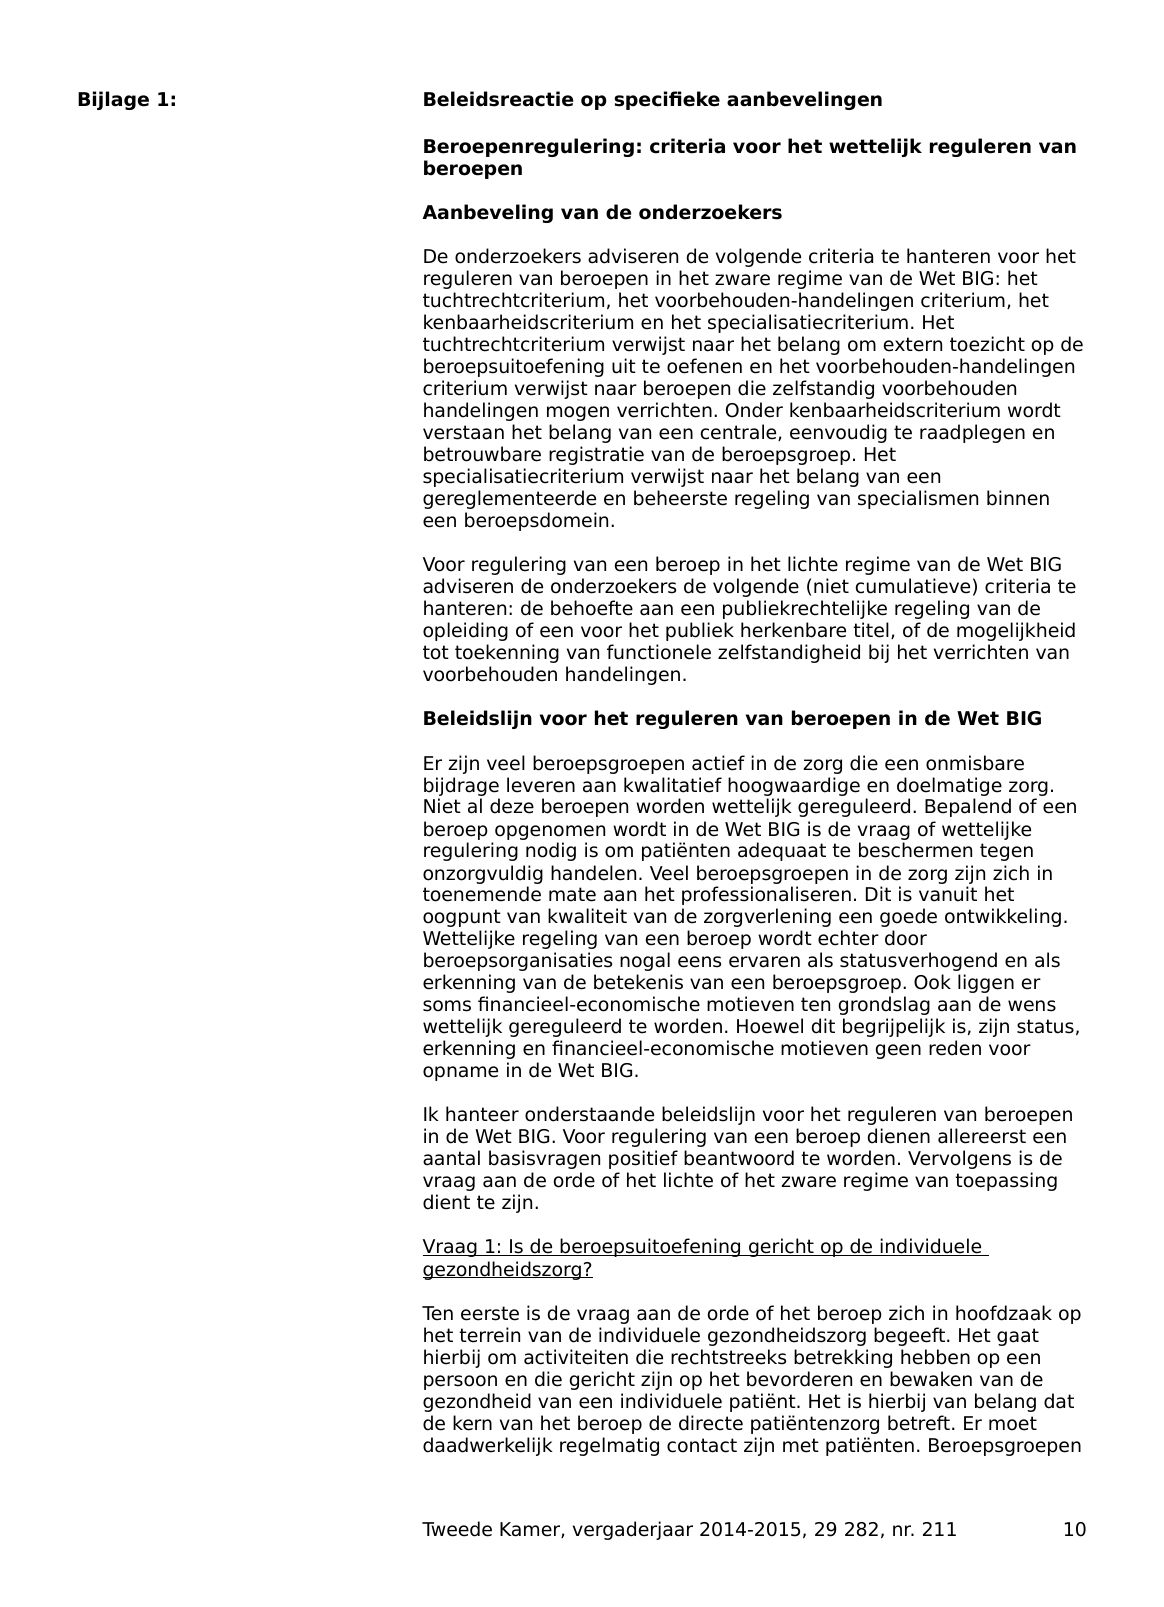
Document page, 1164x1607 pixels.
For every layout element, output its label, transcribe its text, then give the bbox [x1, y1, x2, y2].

subtitle Beleidslijn voor het reguleren van beroepen in de Wet BIG [422, 708, 1087, 730]
subtitle Vraag 1: Is de beroepsuitoefening gericht op de individuele gezondheidszorg? [422, 1236, 1087, 1280]
text Ik hanteer onderstaande beleidslijn voor het reguleren van beroepen in de Wet BIG. Voor regulering van een beroep dienen allereerst een aantal basisvragen positief beantwoord te worden. Vervolgens is de vraag aan de orde of het lichte of het zware regime van toepassing dient te zijn. [422, 1104, 1087, 1214]
text Ten eerste is de vraag aan de orde of het beroep zich in hoofdzaak op het terrein van de individuele gezondheidszorg begeeft. Het gaat hierbij om activiteiten die rechtstreeks betrekking hebben op een persoon en die gericht zijn op het bevorderen en bewaken van de gezondheid van een individuele patiënt. Het is hierbij van belang dat de kern van het beroep de directe patiëntenzorg betreft. Er moet daadwerkelijk regelmatig contact zijn met patiënten. Beroepsgroepen [422, 1303, 1087, 1456]
text Voor regulering van een beroep in het lichte regime van de Wet BIG adviseren de onderzoekers de volgende (niet cumulatieve) criteria te hanteren: de behoefte aan een publiekrechtelijke regeling van de opleiding of een voor het publiek herkenbare titel, of de mogelijkheid tot toekenning van functionele zelfstandigheid bij het verrichten van voorbehouden handelingen. [422, 554, 1087, 686]
subtitle Aanbeveling van de onderzoekers [422, 202, 1087, 224]
text Er zijn veel beroepsgroepen actief in de zorg die een onmisbare bijdrage leveren aan kwalitatief hoogwaardige en doelmatige zorg. Niet al deze beroepen worden wettelijk gereguleerd. Bepalend of een beroep opgenomen wordt in de Wet BIG is de vraag of wettelijke regulering nodig is om patiënten adequaat te beschermen tegen onzorgvuldig handelen. Veel beroepsgroepen in de zorg zijn zich in toenemende mate aan het professionaliseren. Dit is vanuit het oogpunt van kwaliteit van de zorgverlening een goede ontwikkeling. Wettelijke regeling van een beroep wordt echter door beroepsorganisaties nogal eens ervaren als statusverhogend en als erkenning van de betekenis van een beroepsgroep. Ook liggen er soms financieel-economische motieven ten grondslag aan de wens wettelijk gereguleerd te worden. Hoewel dit begrijpelijk is, zijn status, erkenning en financieel-economische motieven geen reden voor opname in de Wet BIG. [422, 752, 1087, 1082]
subtitle Bijlage 1: Beleidsreactie op specifieke aanbevelingen [77, 89, 1087, 111]
subtitle Beroepenregulering: criteria voor het wettelijk reguleren van beroepen [422, 136, 1087, 180]
text De onderzoekers adviseren de volgende criteria te hanteren voor het reguleren van beroepen in het zware regime van de Wet BIG: het tuchtrechtcriterium, het voorbehouden-handelingen criterium, het kenbaarheidscriterium en het specialisatiecriterium. Het tuchtrechtcriterium verwijst naar het belang om extern toezicht op de beroepsuitoefening uit te oefenen en het voorbehouden-handelingen criterium verwijst naar beroepen die zelfstandig voorbehouden handelingen mogen verrichten. Onder kenbaarheidscriterium wordt verstaan het belang van een centrale, eenvoudig te raadplegen en betrouwbare registratie van de beroepsgroep. Het specialisatiecriterium verwijst naar het belang van een gereglementeerde en beheerste regeling van specialismen binnen een beroepsdomein. [422, 246, 1087, 532]
